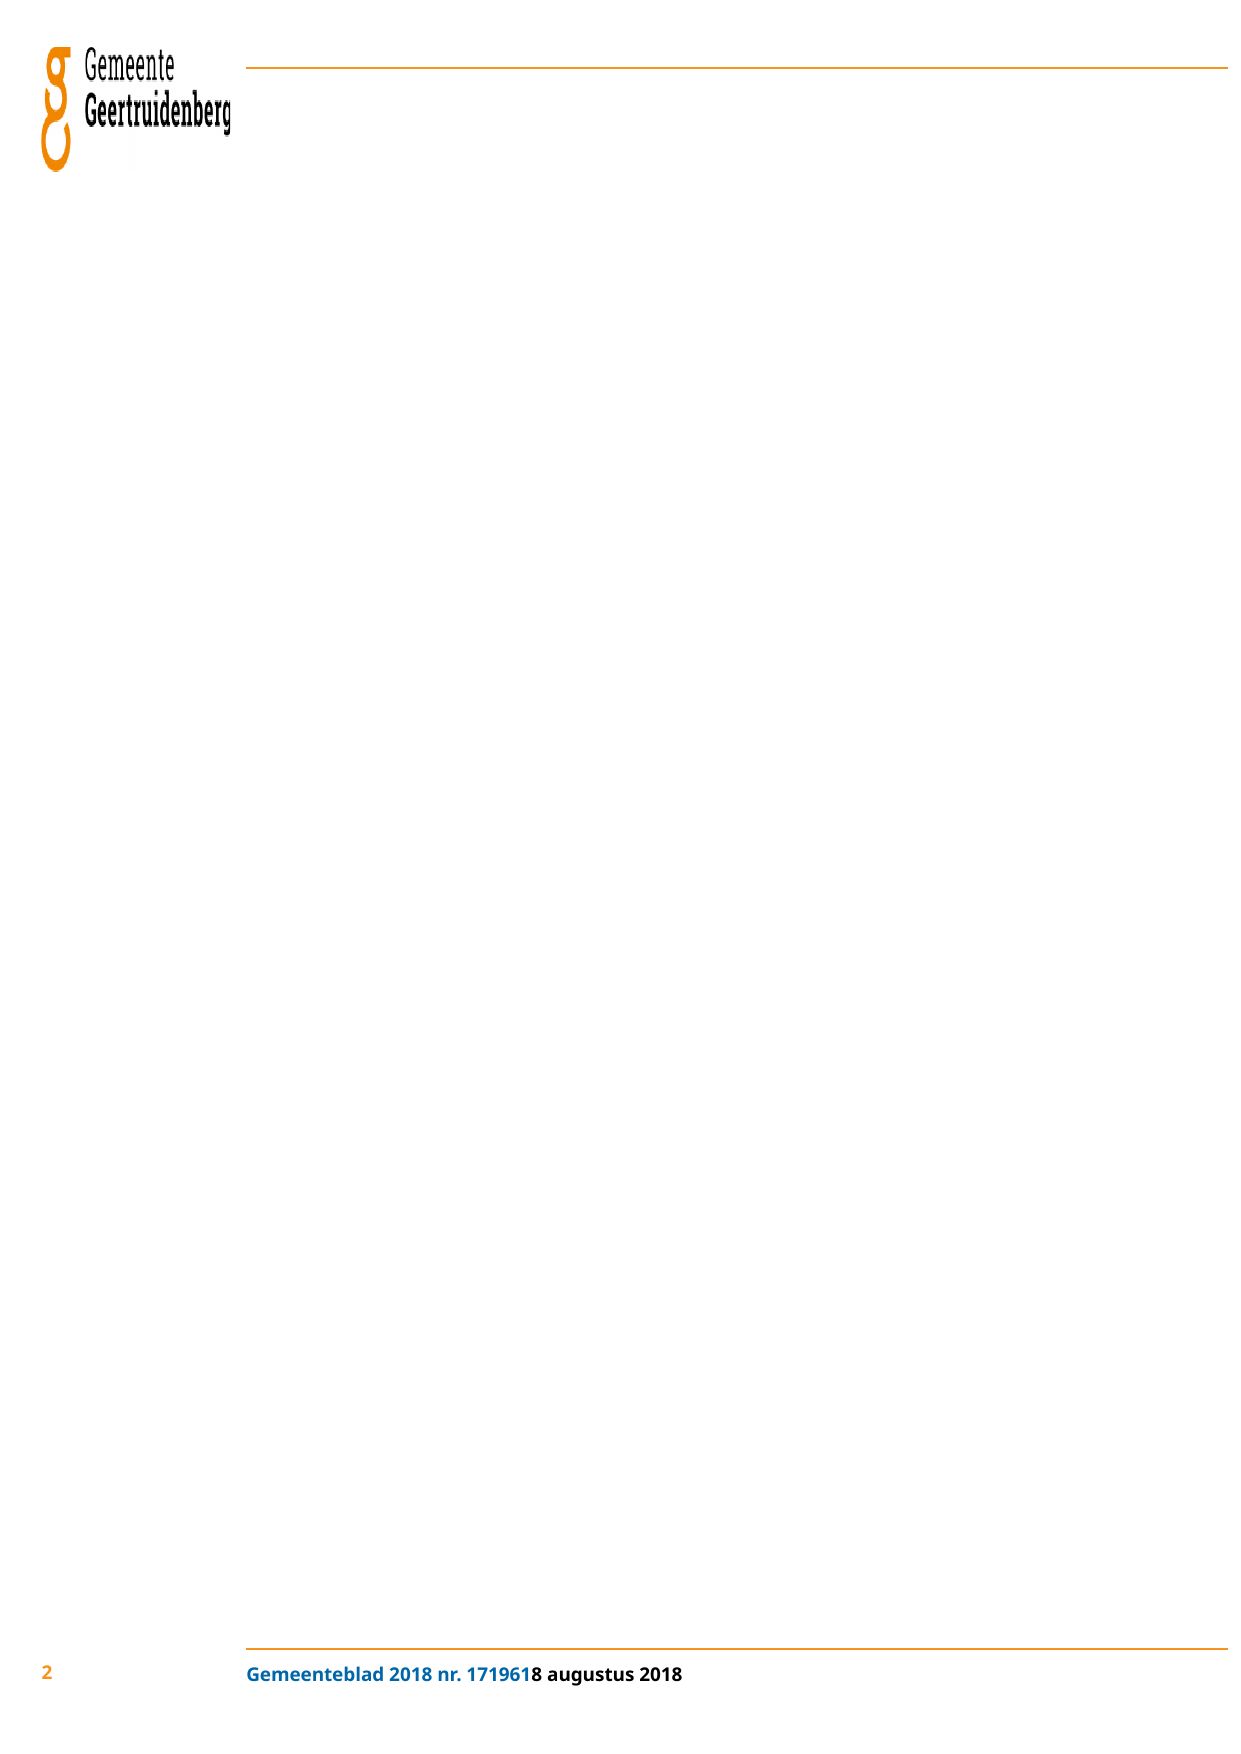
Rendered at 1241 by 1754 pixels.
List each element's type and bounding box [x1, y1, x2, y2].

picture [41, 47, 231, 172]
